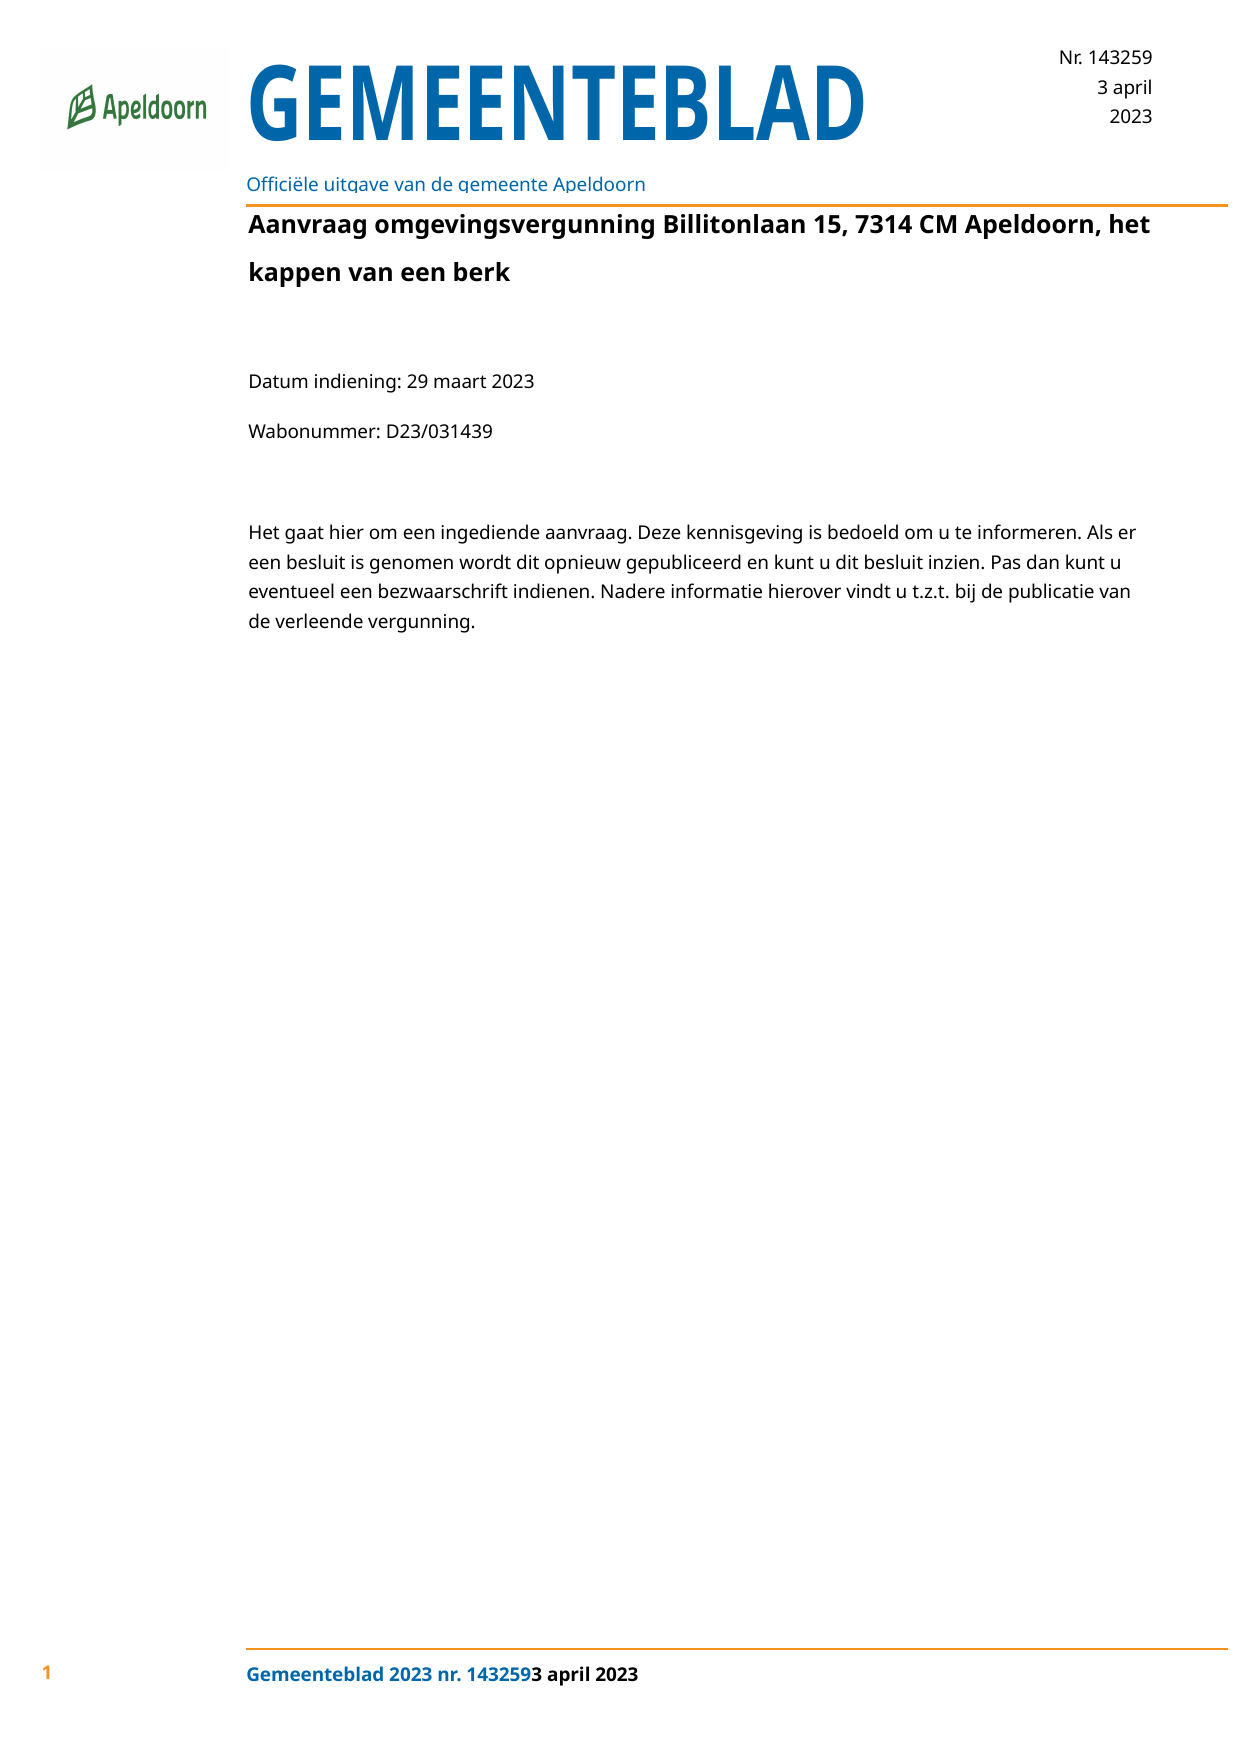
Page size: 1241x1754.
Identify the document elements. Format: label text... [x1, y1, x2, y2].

text Datum indiening: 29 maart 2023 [248, 368, 1152, 394]
picture [41, 47, 231, 172]
text Wabonummer: D23/031439 [248, 419, 1152, 444]
text Het gaat hier om een ingediende aanvraag. Deze kennisgeving is bedoeld om u te informeren. Als er een besluit is genomen wordt dit opnieuw gepubliceerd en kunt u dit besluit inzien. Pas dan kunt u eventueel een bezwaarschrift indienen. Nadere informatie hierover vindt u t.z.t. bij de publicatie van de verleende vergunning. [248, 519, 1152, 634]
text Aanvraag omgevingsvergunning Billitonlaan 15, 7314 CM Apeldoorn, het kappen van een berk [248, 207, 1152, 288]
